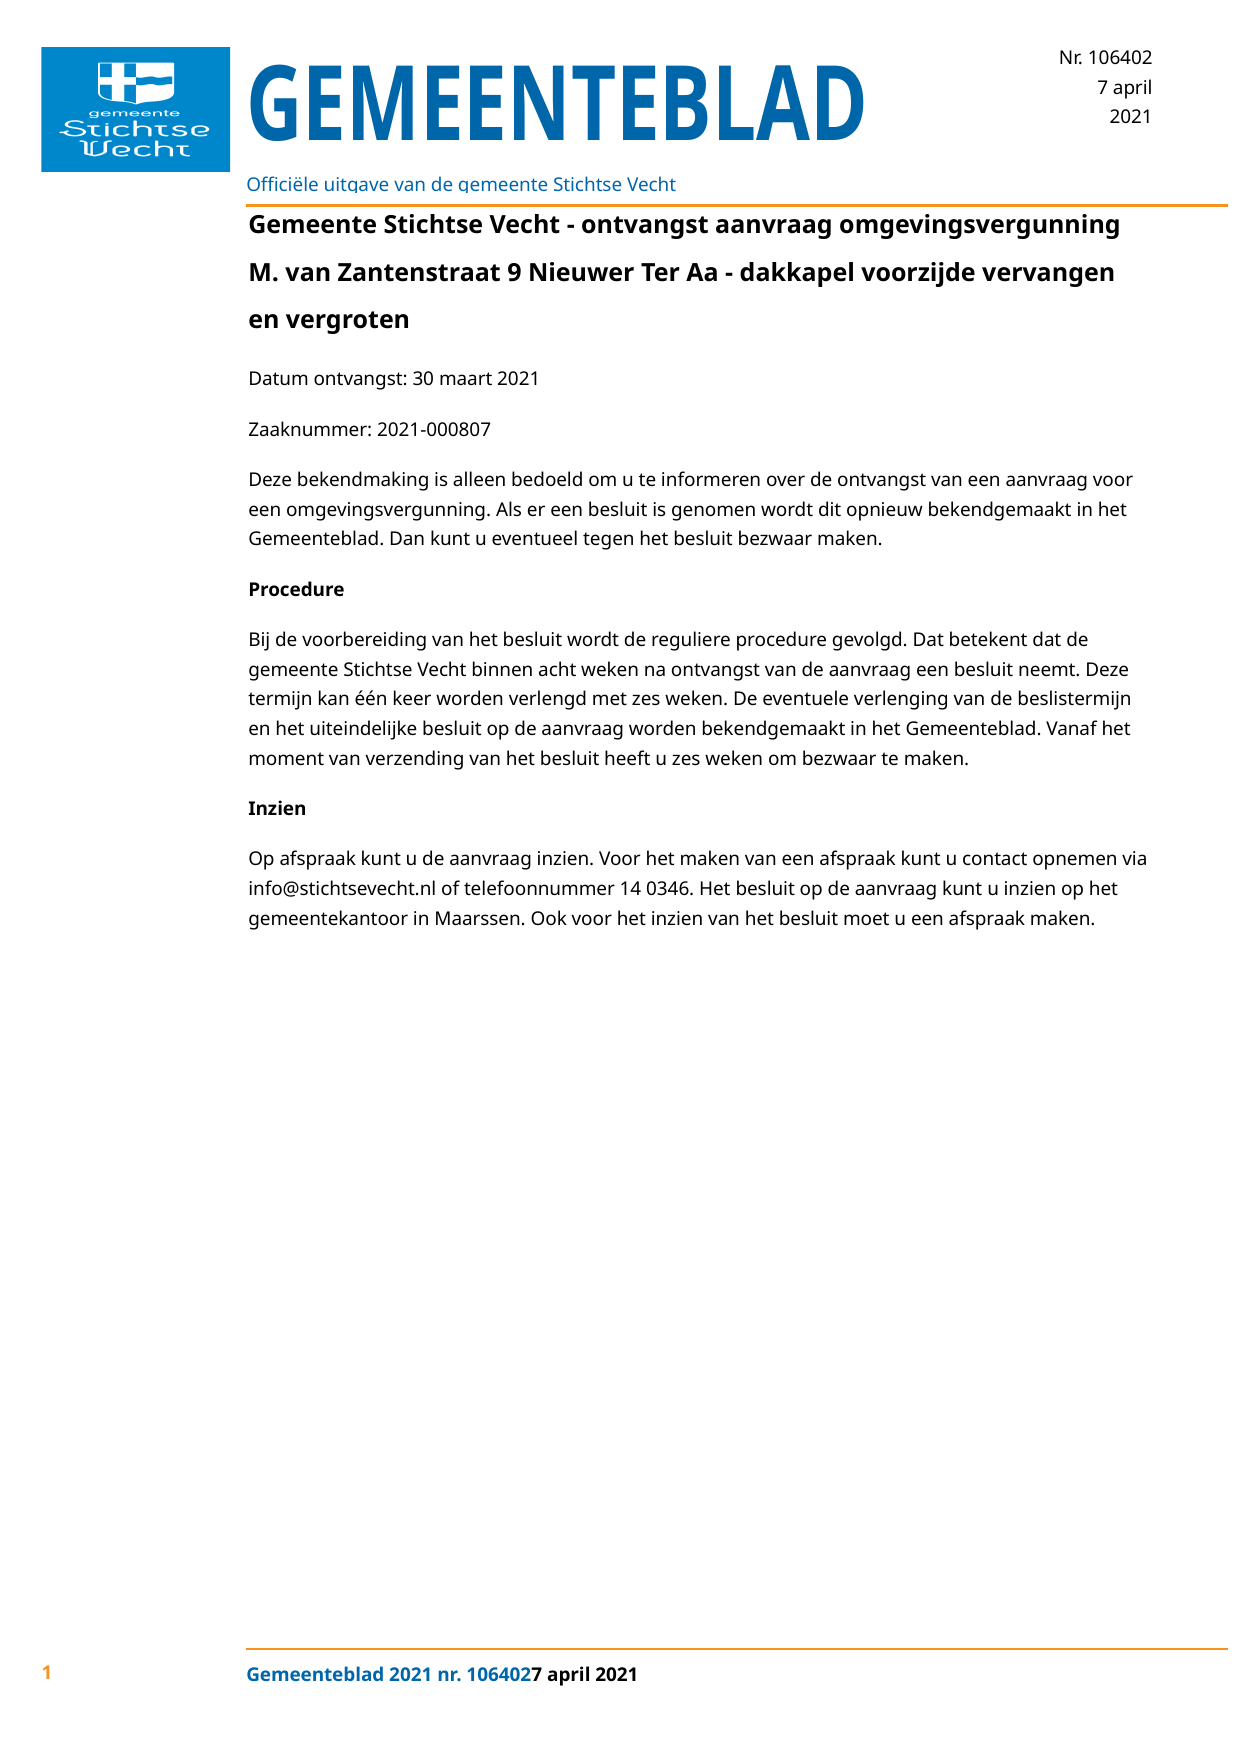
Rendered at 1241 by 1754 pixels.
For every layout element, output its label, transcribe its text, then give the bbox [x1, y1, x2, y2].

text Inzien [248, 795, 1152, 821]
text Procedure [248, 576, 1152, 602]
text Gemeente Stichtse Vecht - ontvangst aanvraag omgevingsvergunning M. van Zantenstraat 9 Nieuwer Ter Aa - dakkapel voorzijde vervangen en vergroten [248, 207, 1152, 336]
text Bij de voorbereiding van het besluit wordt de reguliere procedure gevolgd. Dat betekent dat de gemeente Stichtse Vecht binnen acht weken na ontvangst van de aanvraag een besluit neemt. Deze termijn kan één keer worden verlengd met zes weken. De eventuele verlenging van de beslistermijn en het uiteindelijke besluit op de aanvraag worden bekendgemaakt in het Gemeenteblad. Vanaf het moment van verzending van het besluit heeft u zes weken om bezwaar te maken. [248, 626, 1152, 770]
text Deze bekendmaking is alleen bedoeld om u te informeren over de ontvangst van een aanvraag voor een omgevingsvergunning. Als er een besluit is genomen wordt dit opnieuw bekendgemaakt in het Gemeenteblad. Dan kunt u eventueel tegen het besluit bezwaar maken. [248, 466, 1152, 551]
text Zaaknummer: 2021-000807 [248, 416, 1152, 442]
picture [137, 63, 174, 103]
text Op afspraak kunt u de aanvraag inzien. Voor het maken van een afspraak kunt u contact opnemen via info@stichtsevecht.nl of telefoonnummer 14 0346. Het besluit op de aanvraag kunt u inzien op het gemeentekantoor in Maarssen. Ook voor het inzien van het besluit moet u een afspraak maken. [248, 846, 1152, 930]
text Datum ontvangst: 30 maart 2021 [248, 366, 1152, 391]
picture [99, 63, 135, 101]
